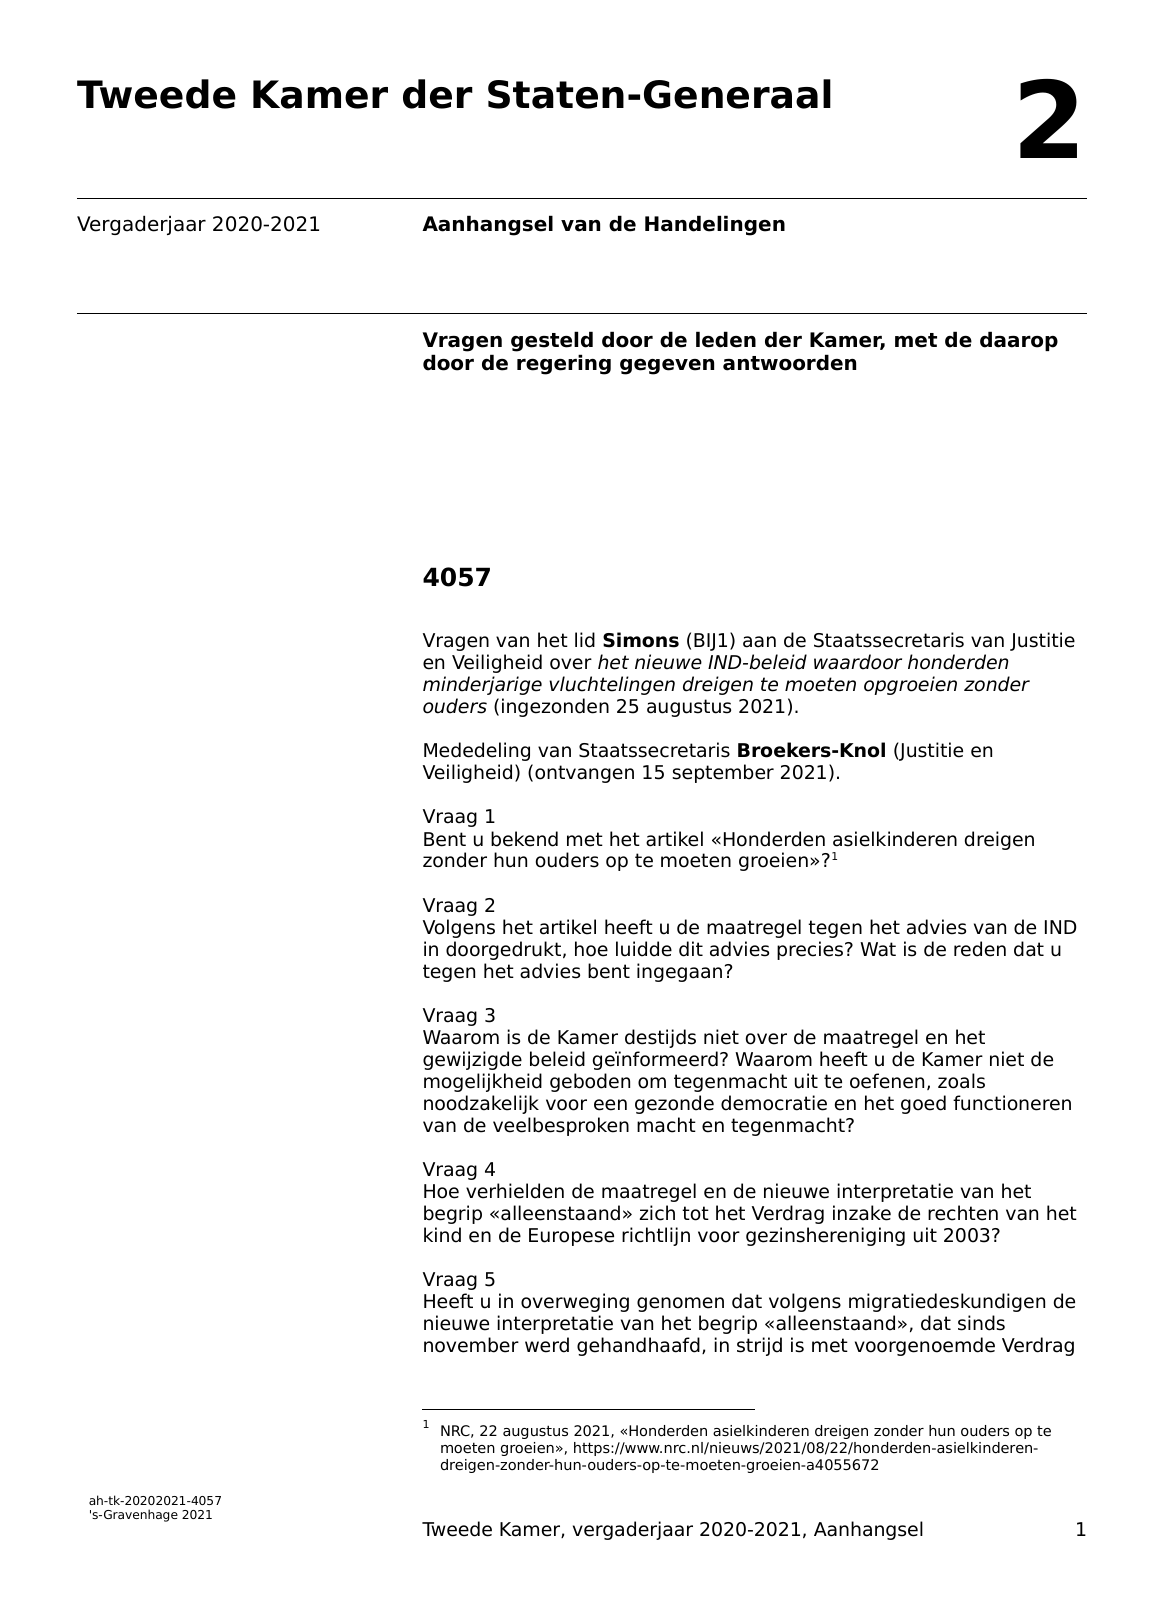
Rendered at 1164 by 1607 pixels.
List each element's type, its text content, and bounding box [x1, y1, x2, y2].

text Vraag 2 [422, 894, 1087, 917]
text Vraag 1 [422, 806, 1087, 828]
text Mededeling van Staatssecretaris Broekers-Knol (Justitie en Veiligheid) (ontvangen 15 september 2021). [422, 740, 1087, 784]
text Heeft u in overweging genomen dat volgens migratiedeskundigen de nieuwe interpretatie van het begrip «alleenstaand», dat sinds november werd gehandhaafd, in strijd is met voorgenoemde Verdrag [422, 1291, 1087, 1357]
text Vraag 5 [422, 1269, 1087, 1291]
text Volgens het artikel heeft u de maatregel tegen het advies van de IND in doorgedrukt, hoe luidde dit advies precies? Wat is de reden dat u tegen het advies bent ingegaan? [422, 917, 1087, 982]
table_cell Vergaderjaar 2020-2021 [77, 199, 422, 313]
text Hoe verhielden de maatregel en de nieuwe interpretatie van het begrip «alleenstaand» zich tot het Verdrag inzake de rechten van het kind en de Europese richtlijn voor gezinshereniging uit 2003? [422, 1181, 1087, 1247]
text Vraag 4 [422, 1159, 1087, 1181]
text Bent u bekend met het artikel «Honderden asielkinderen dreigen zonder hun ouders op te moeten groeien»? [422, 828, 1087, 872]
table_header Tweede Kamer der Staten-Generaal [77, 59, 886, 198]
text 's-Gravenhage 2021 [88, 1508, 323, 1522]
table_header 2 [886, 59, 1087, 198]
table_cell Vragen gesteld door de leden der Kamer, met de daarop door de regering gegeven antwoorden [422, 314, 1087, 375]
table_cell [77, 314, 422, 375]
text Waarom is de Kamer destijds niet over de maatregel en het gewijzigde beleid geïnformeerd? Waarom heeft u de Kamer niet de mogelijkheid geboden om tegenmacht uit te oefenen, zoals noodzakelijk voor een gezonde democratie en het goed functioneren van de veelbesproken macht en tegenmacht? [422, 1027, 1087, 1137]
text NRC, 22 augustus 2021, «Honderden asielkinderen dreigen zonder hun ouders op te moeten groeien», https://www.nrc.nl/nieuws/2021/08/22/honderden-asielkinderen-dreigen-zonder-hun-ouders-op-te-moeten-groeien-a4055672 [422, 1418, 1087, 1474]
table_cell Aanhangsel van de Handelingen [422, 199, 1087, 313]
text Vragen van het lid Simons (BIJ1) aan de Staatssecretaris van Justitie en Veiligheid over het nieuwe IND-beleid waardoor honderden minderjarige vluchtelingen dreigen te moeten opgroeien zonder ouders (ingezonden 25 augustus 2021). [422, 630, 1087, 718]
text Vraag 3 [422, 1005, 1087, 1027]
text 4057 [422, 563, 1087, 592]
text ah-tk-20202021-4057 [88, 1494, 323, 1508]
